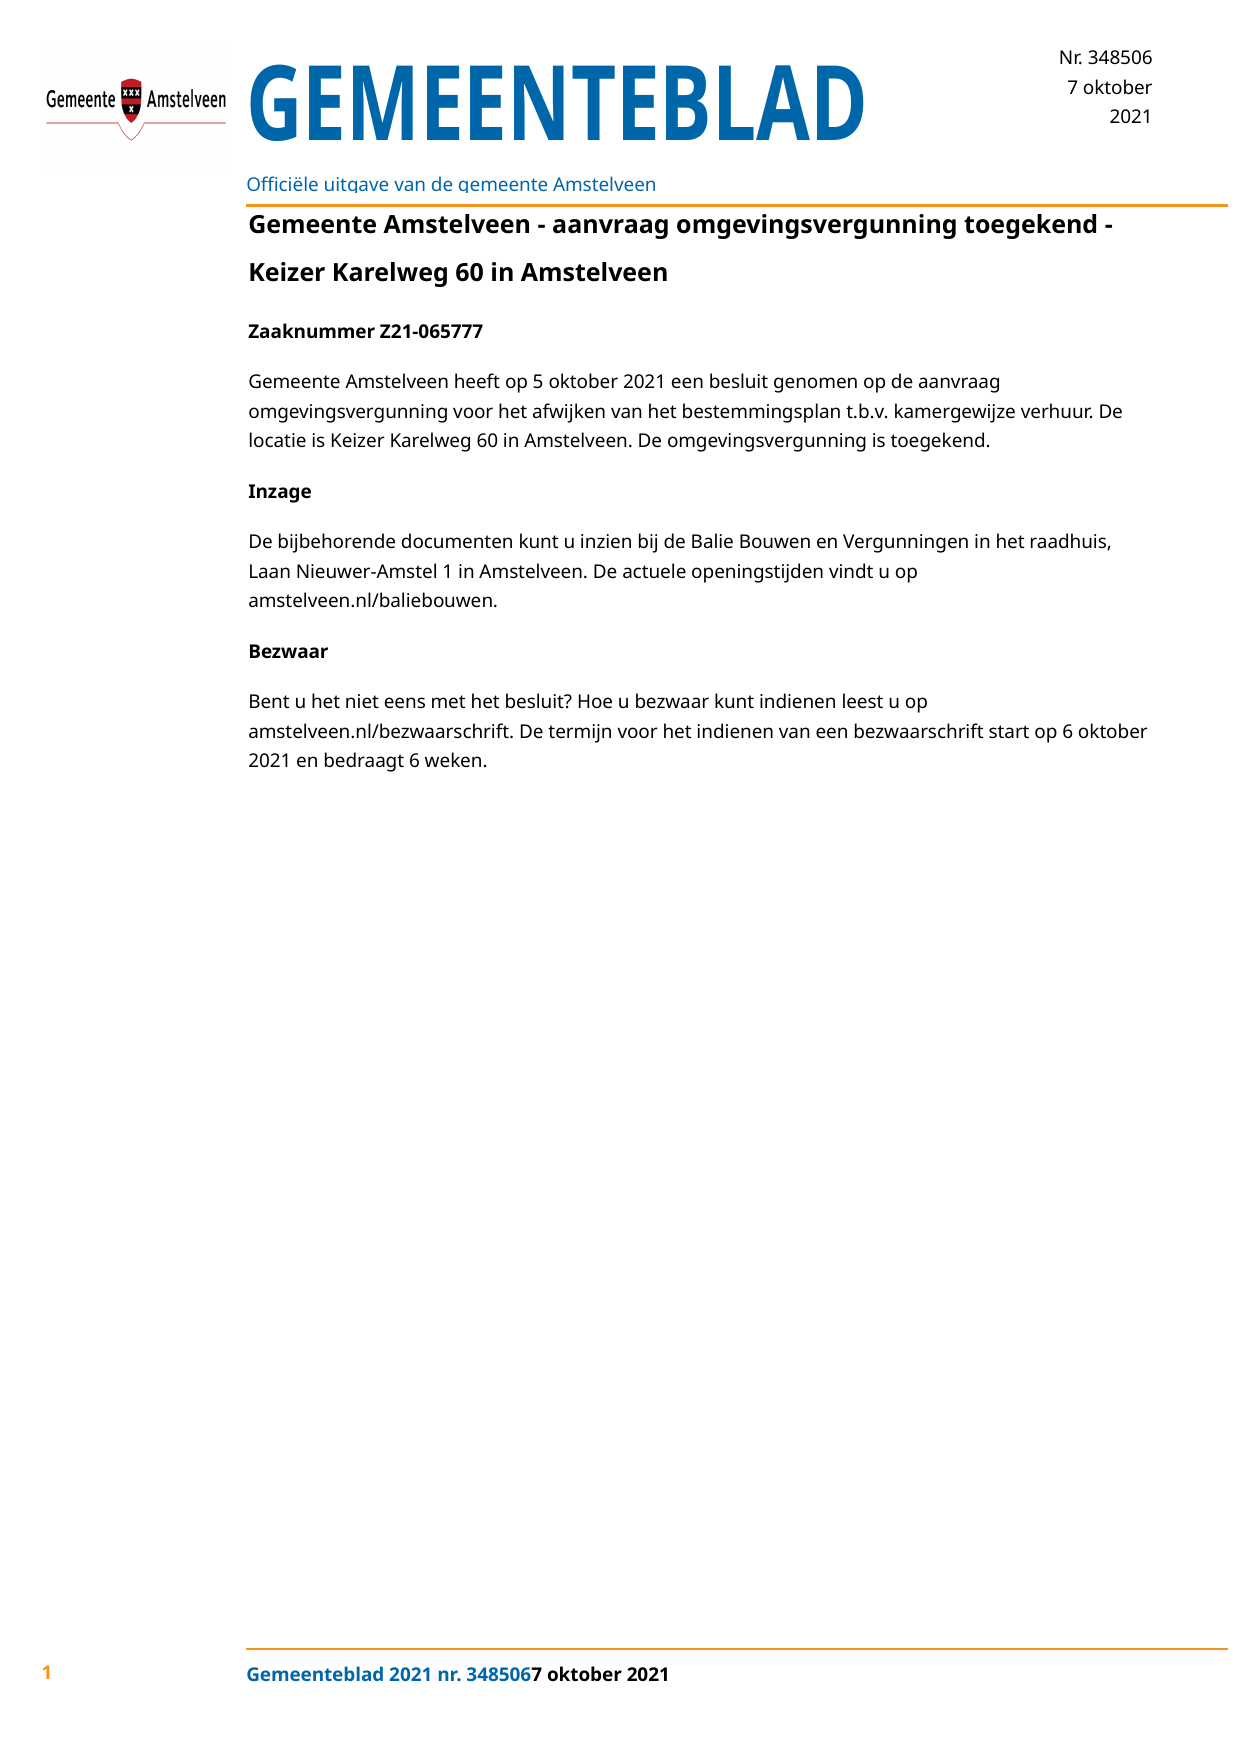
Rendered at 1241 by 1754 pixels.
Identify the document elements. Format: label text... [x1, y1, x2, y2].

text Gemeente Amstelveen heeft op 5 oktober 2021 een besluit genomen op de aanvraag omgevingsvergunning voor het afwijken van het bestemmingsplan t.b.v. kamergewijze verhuur. De locatie is Keizer Karelweg 60 in Amstelveen. De omgevingsvergunning is toegekend. [248, 368, 1152, 453]
text Bent u het niet eens met het besluit? Hoe u bezwaar kunt indienen leest u op amstelveen.nl/bezwaarschrift. De termijn voor het indienen van een bezwaarschrift start op 6 oktober 2021 en bedraagt 6 weken. [248, 688, 1152, 773]
text Gemeente Amstelveen - aanvraag omgevingsvergunning toegekend - Keizer Karelweg 60 in Amstelveen [248, 207, 1152, 288]
text Bezwaar [248, 638, 1152, 664]
text De bijbehorende documenten kunt u inzien bij de Balie Bouwen en Vergunningen in het raadhuis, Laan Nieuwer-Amstel 1 in Amstelveen. De actuele openingstijden vindt u op amstelveen.nl/baliebouwen. [248, 528, 1152, 613]
text Inzage [248, 478, 1152, 504]
picture [41, 47, 231, 172]
text Zaaknummer Z21-065777 [248, 318, 1152, 344]
